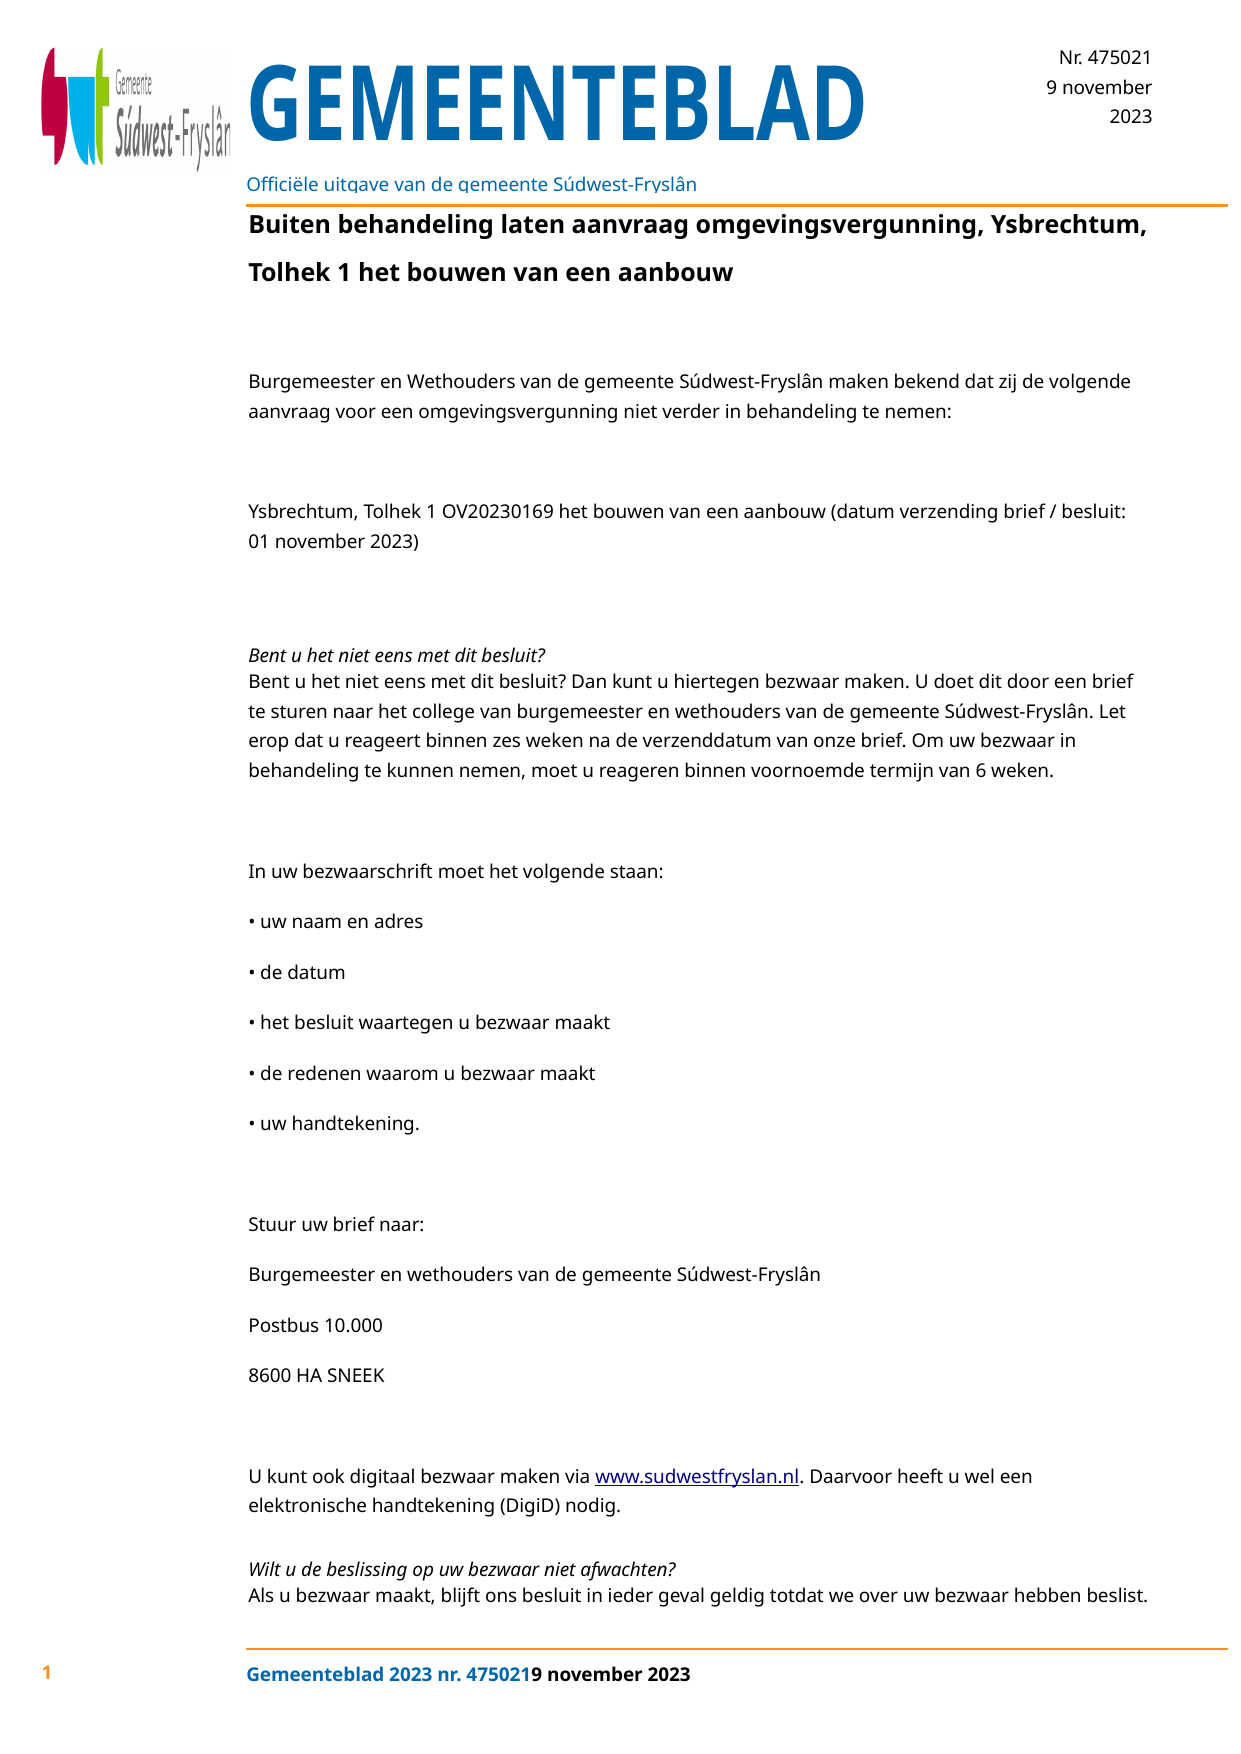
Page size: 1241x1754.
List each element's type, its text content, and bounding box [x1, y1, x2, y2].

picture [41, 47, 231, 172]
text In uw bezwaarschrift moet het volgende staan: [248, 858, 1152, 884]
text Wilt u de beslissing op uw bezwaar niet afwachten? [248, 1557, 1152, 1582]
text Burgemeester en Wethouders van de gemeente Súdwest-Fryslân maken bekend dat zij de volgende aanvraag voor een omgevingsvergunning niet verder in behandeling te nemen: [248, 368, 1152, 424]
text Buiten behandeling laten aanvraag omgevingsvergunning, Ysbrechtum, Tolhek 1 het bouwen van een aanbouw [248, 207, 1152, 288]
text Stuur uw brief naar: [248, 1211, 1152, 1237]
text • uw handtekening. [248, 1110, 1152, 1136]
text Bent u het niet eens met dit besluit? [248, 643, 1152, 668]
text Als u bezwaar maakt, blijft ons besluit in ieder geval geldig totdat we over uw bezwaar hebben beslist. [248, 1582, 1152, 1608]
text • de redenen waarom u bezwaar maakt [248, 1060, 1152, 1085]
text Ysbrechtum, Tolhek 1 OV20230169 het bouwen van een aanbouw (datum verzending brief / besluit: 01 november 2023) [248, 499, 1152, 554]
text Burgemeester en wethouders van de gemeente Súdwest-Fryslân [248, 1261, 1152, 1287]
text • de datum [248, 959, 1152, 984]
text • uw naam en adres [248, 908, 1152, 934]
text • het besluit waartegen u bezwaar maakt [248, 1009, 1152, 1035]
text U kunt ook digitaal bezwaar maken via www.sudwestfryslan.nl. Daarvoor heeft u wel een elektronische handtekening (DigiD) nodig. [248, 1463, 1152, 1518]
text Postbus 10.000 [248, 1312, 1152, 1337]
text 8600 HA SNEEK [248, 1362, 1152, 1388]
text Bent u het niet eens met dit besluit? Dan kunt u hiertegen bezwaar maken. U doet dit door een brief te sturen naar het college van burgemeester en wethouders van de gemeente Súdwest-Fryslân. Let erop dat u reageert binnen zes weken na de verzenddatum van onze brief. Om uw bezwaar in behandeling te kunnen nemen, moet u reageren binnen voornoemde termijn van 6 weken. [248, 668, 1152, 783]
